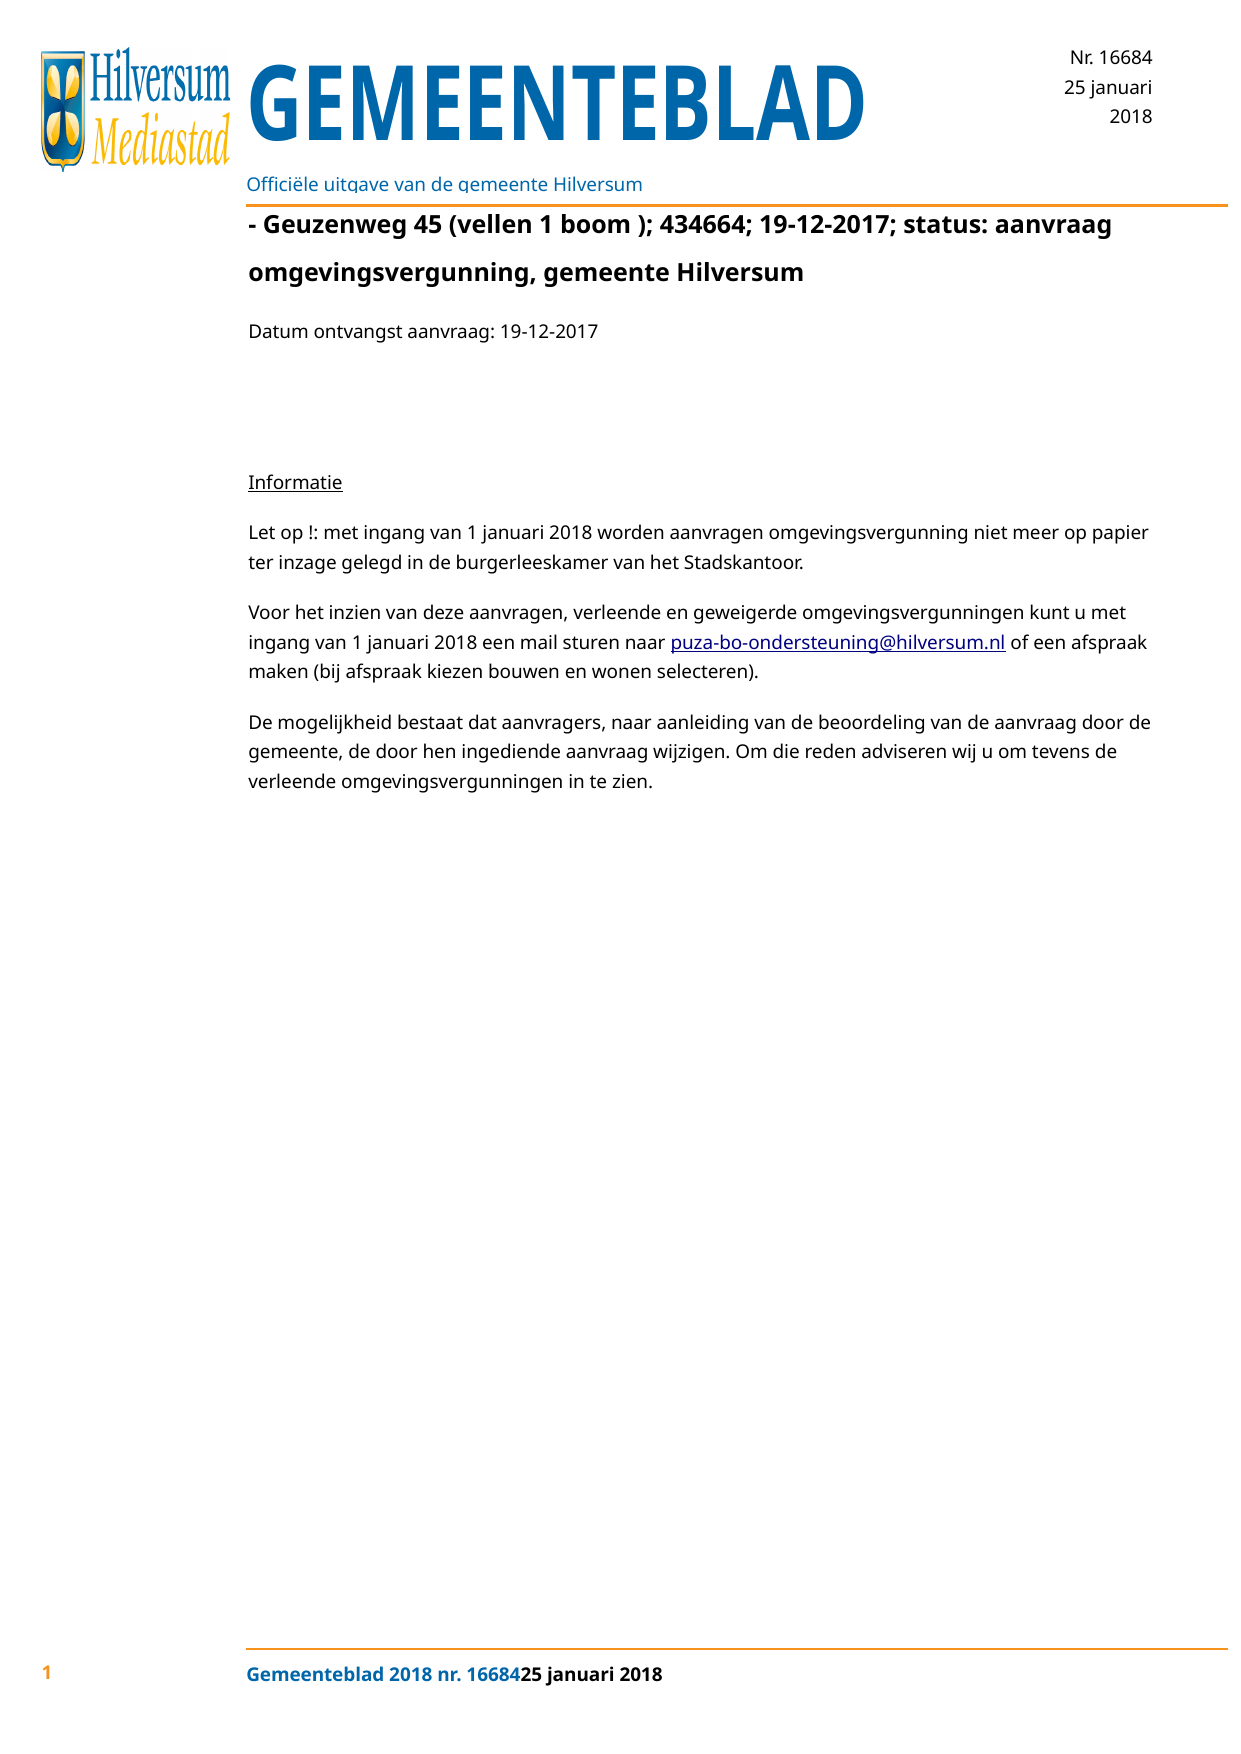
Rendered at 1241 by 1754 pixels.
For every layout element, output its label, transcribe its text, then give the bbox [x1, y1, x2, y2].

text De mogelijkheid bestaat dat aanvragers, naar aanleiding van de beoordeling van de aanvraag door de gemeente, de door hen ingediende aanvraag wijzigen. Om die reden adviseren wij u om tevens de verleende omgevingsvergunningen in te zien. [248, 709, 1152, 794]
text Voor het inzien van deze aanvragen, verleende en geweigerde omgevingsvergunningen kunt u met ingang van 1 januari 2018 een mail sturen naar puza-bo-ondersteuning@hilversum.nl of een afspraak maken (bij afspraak kiezen bouwen en wonen selecteren). [248, 599, 1152, 684]
text - Geuzenweg 45 (vellen 1 boom ); 434664; 19-12-2017; status: aanvraag omgevingsvergunning, gemeente Hilversum [248, 207, 1152, 288]
picture [41, 47, 231, 172]
text Informatie [248, 469, 1152, 495]
text Datum ontvangst aanvraag: 19-12-2017 [248, 318, 1152, 344]
text Let op !: met ingang van 1 januari 2018 worden aanvragen omgevingsvergunning niet meer op papier ter inzage gelegd in de burgerleeskamer van het Stadskantoor. [248, 519, 1152, 575]
